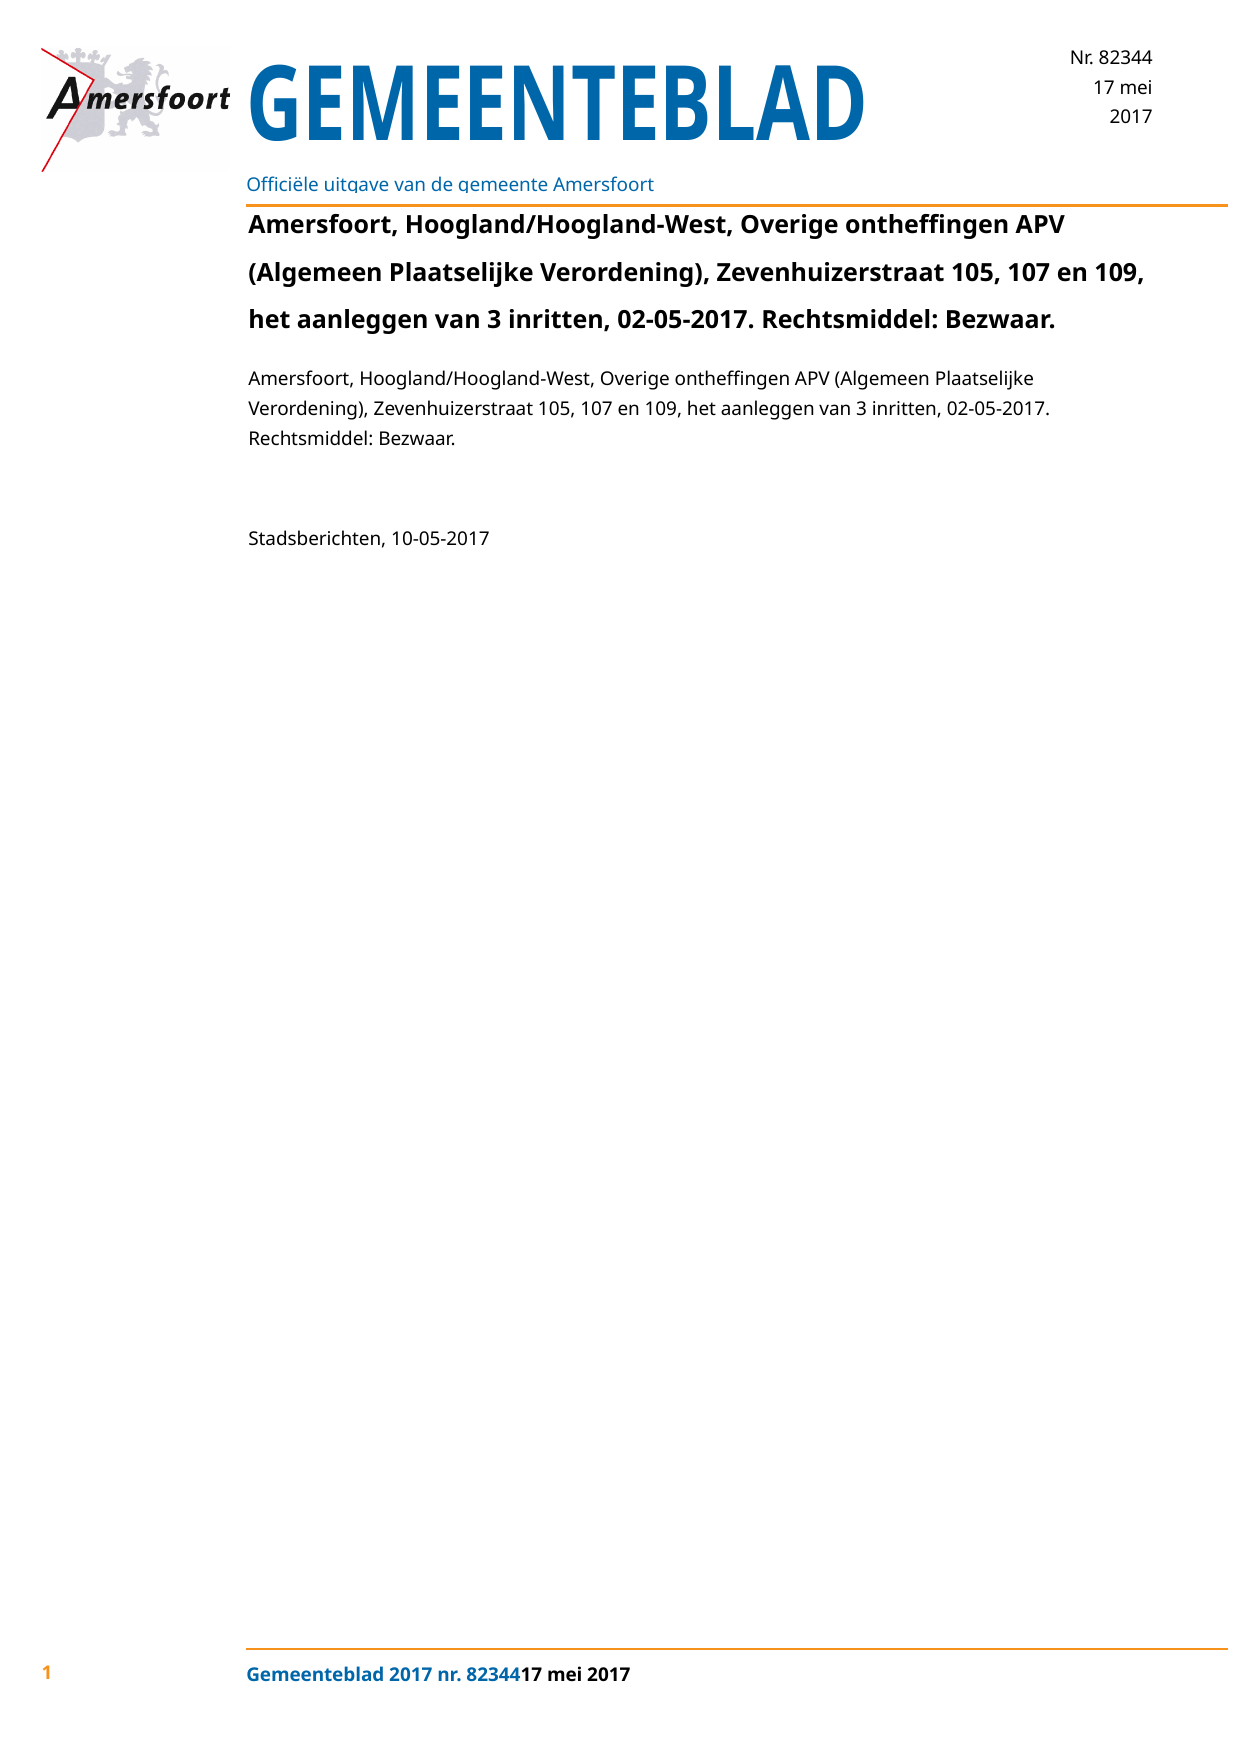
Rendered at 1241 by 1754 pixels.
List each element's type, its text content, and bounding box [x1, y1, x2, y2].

text Amersfoort, Hoogland/Hoogland-West, Overige ontheffingen APV (Algemeen Plaatselijke Verordening), Zevenhuizerstraat 105, 107 en 109, het aanleggen van 3 inritten, 02-05-2017. Rechtsmiddel: Bezwaar. [248, 207, 1152, 336]
text Stadsberichten, 10-05-2017 [248, 526, 1152, 551]
picture [41, 47, 231, 172]
text Amersfoort, Hoogland/Hoogland-West, Overige ontheffingen APV (Algemeen Plaatselijke Verordening), Zevenhuizerstraat 105, 107 en 109, het aanleggen van 3 inritten, 02-05-2017. Rechtsmiddel: Bezwaar. [248, 366, 1152, 450]
